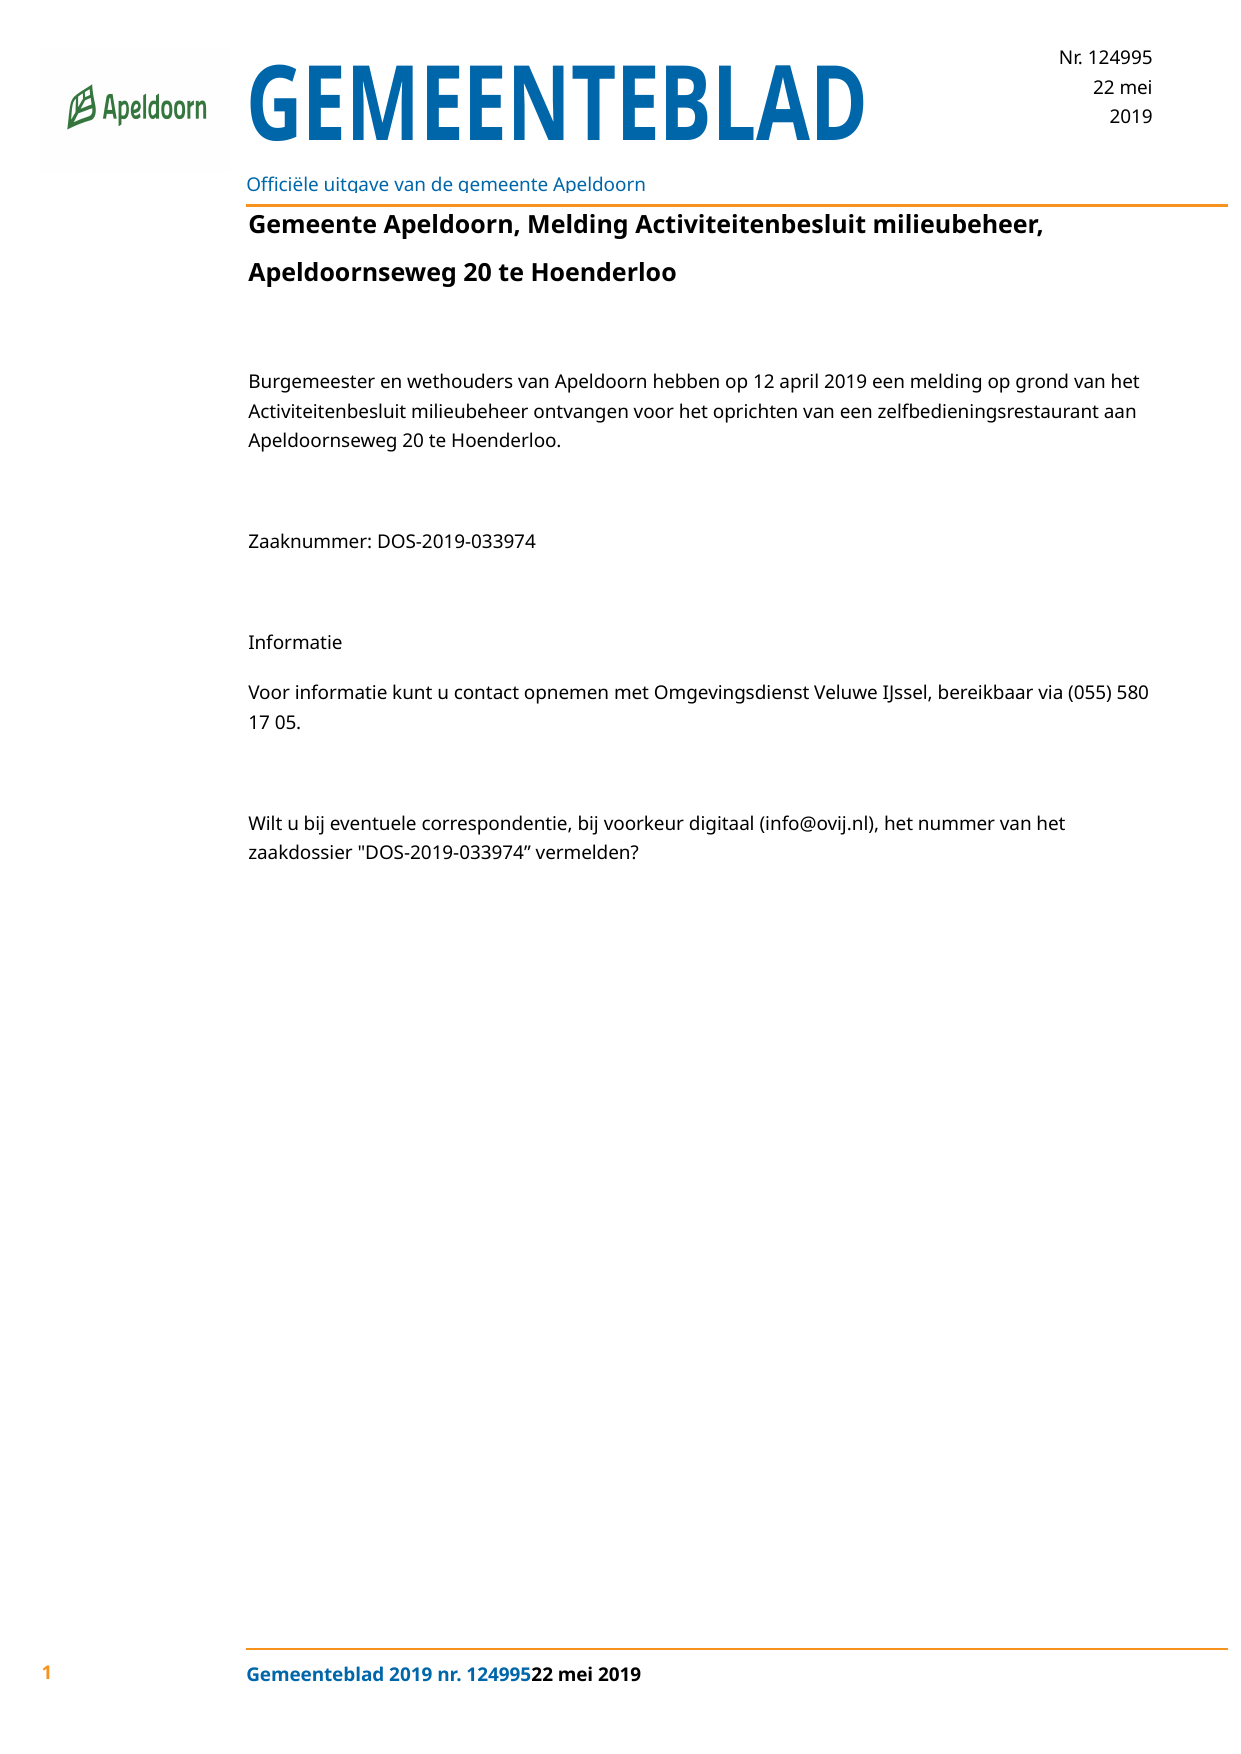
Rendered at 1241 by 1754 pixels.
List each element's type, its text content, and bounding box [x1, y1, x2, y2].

text Voor informatie kunt u contact opnemen met Omgevingsdienst Veluwe IJssel, bereikbaar via (055) 580 17 05. [248, 679, 1152, 735]
text Wilt u bij eventuele correspondentie, bij voorkeur digitaal (info@ovij.nl), het nummer van het zaakdossier "DOS-2019-033974” vermelden? [248, 810, 1152, 865]
text Burgemeester en wethouders van Apeldoorn hebben op 12 april 2019 een melding op grond van het Activiteitenbesluit milieubeheer ontvangen voor het oprichten van een zelfbedieningsrestaurant aan Apeldoornseweg 20 te Hoenderloo. [248, 368, 1152, 453]
text Informatie [248, 629, 1152, 655]
text Gemeente Apeldoorn, Melding Activiteitenbesluit milieubeheer, Apeldoornseweg 20 te Hoenderloo [248, 207, 1152, 288]
text Zaaknummer: DOS-2019-033974 [248, 528, 1152, 554]
picture [41, 47, 231, 172]
